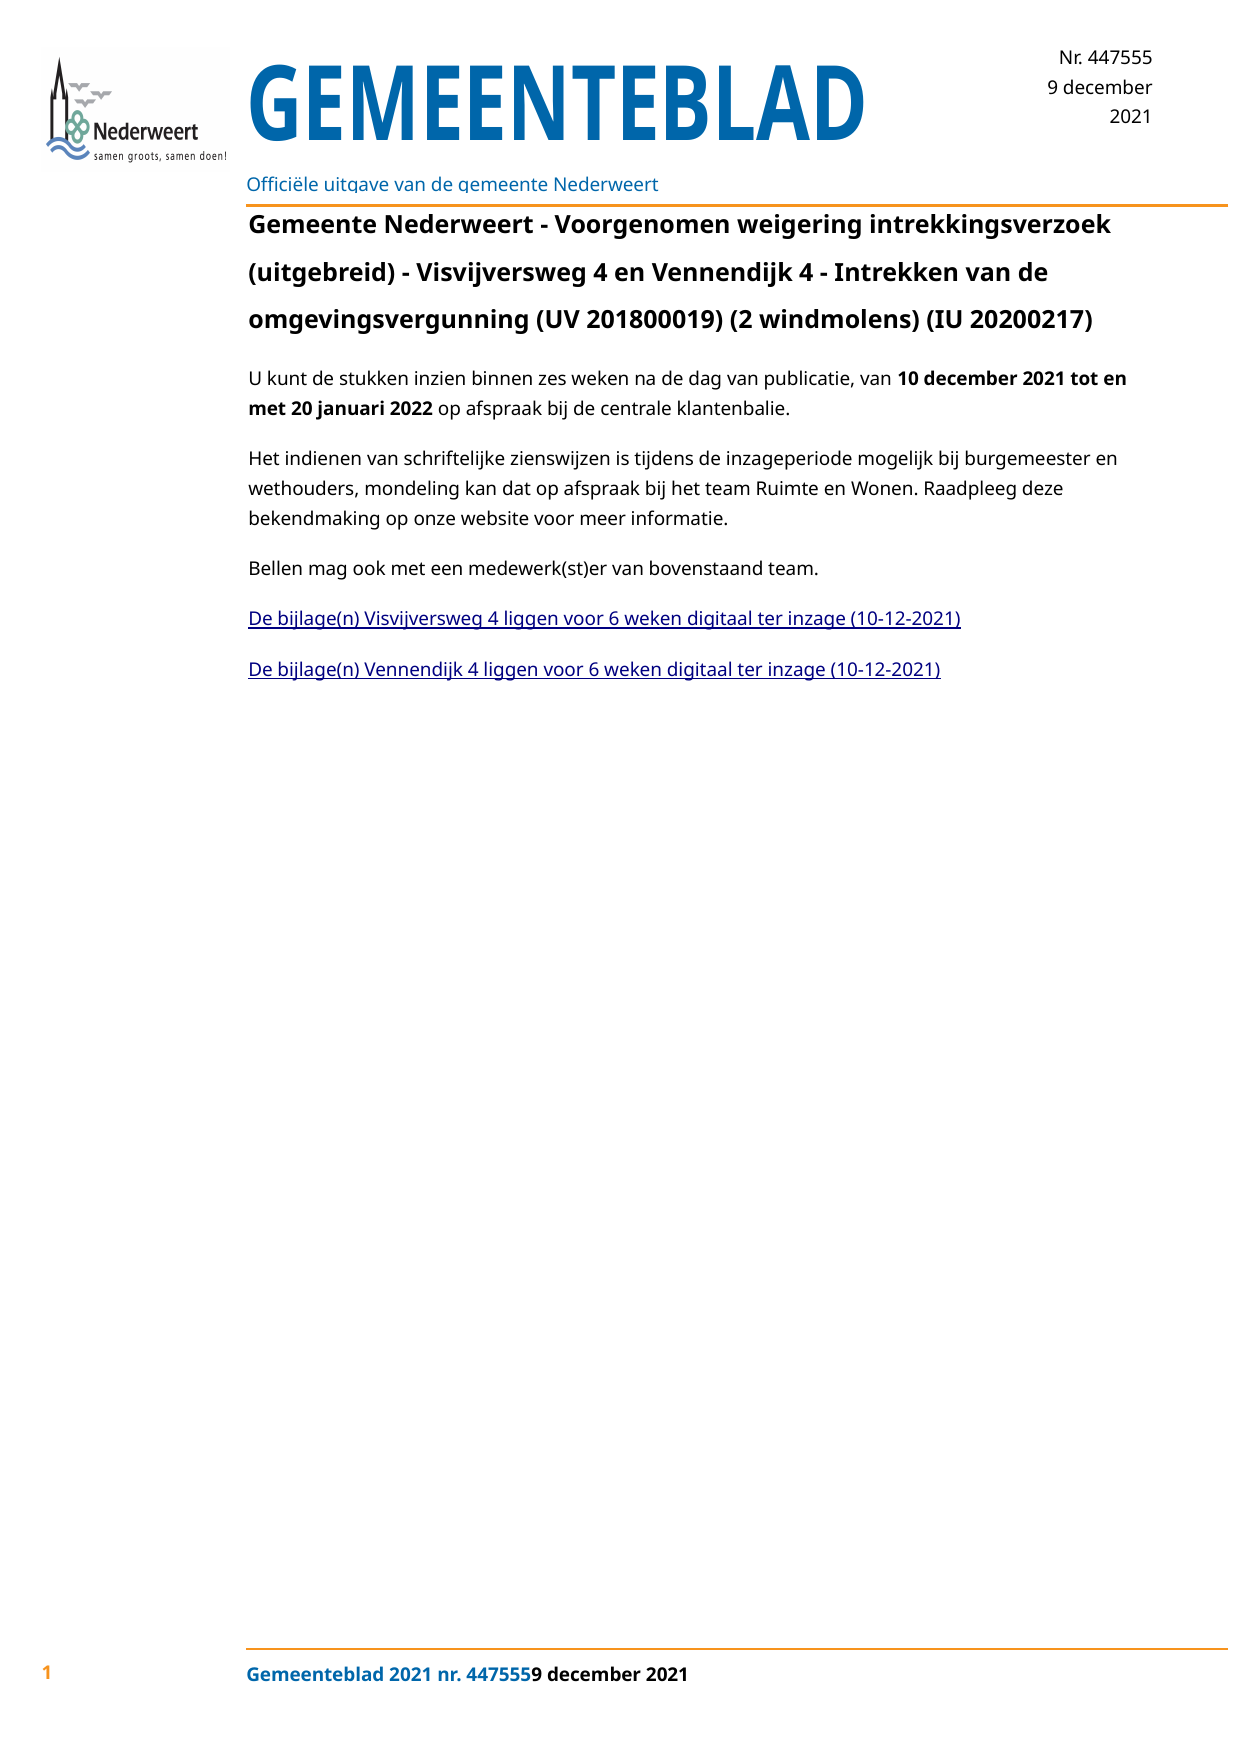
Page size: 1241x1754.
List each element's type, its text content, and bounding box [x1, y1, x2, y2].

text Gemeente Nederweert - Voorgenomen weigering intrekkingsverzoek (uitgebreid) - Visvijversweg 4 en Vennendijk 4 - Intrekken van de omgevingsvergunning (UV 201800019) (2 windmolens) (IU 20200217) [248, 207, 1152, 336]
text De bijlage(n) Vennendijk 4 liggen voor 6 weken digitaal ter inzage (10-12-2021) [248, 656, 1152, 682]
picture [41, 47, 231, 172]
text De bijlage(n) Visvijversweg 4 liggen voor 6 weken digitaal ter inzage (10-12-2021) [248, 606, 1152, 631]
text U kunt de stukken inzien binnen zes weken na de dag van publicatie, van 10 december 2021 tot en met 20 januari 2022 op afspraak bij de centrale klantenbalie. [248, 366, 1152, 421]
text Bellen mag ook met een medewerk(st)er van bovenstaand team. [248, 555, 1152, 581]
text Het indienen van schriftelijke zienswijzen is tijdens de inzageperiode mogelijk bij burgemeester en wethouders, mondeling kan dat op afspraak bij het team Ruimte en Wonen. Raadpleeg deze bekendmaking op onze website voor meer informatie. [248, 446, 1152, 530]
